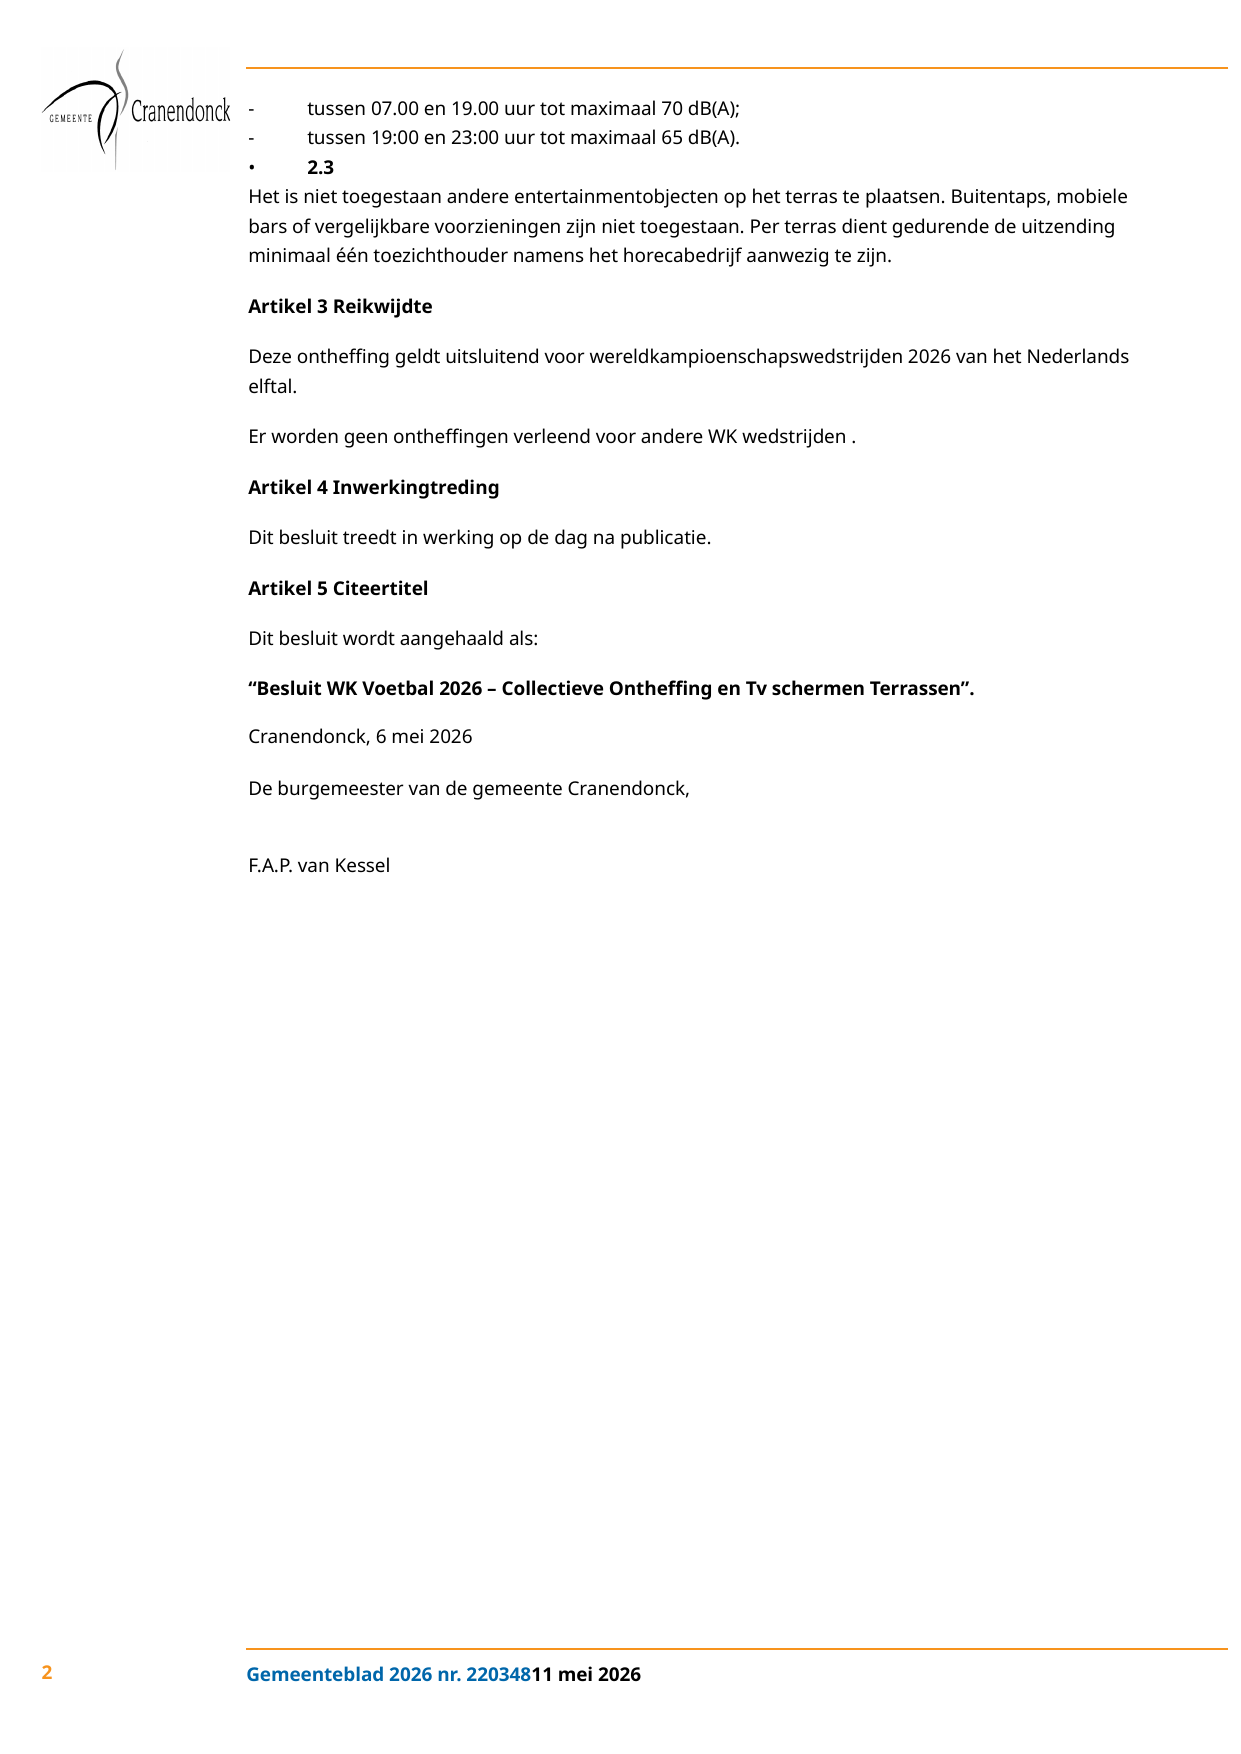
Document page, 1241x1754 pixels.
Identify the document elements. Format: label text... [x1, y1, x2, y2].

text Dit besluit treedt in werking op de dag na publicatie. [248, 524, 1152, 550]
text Dit besluit wordt aangehaald als: [248, 625, 1152, 651]
text Cranendonck, 6 mei 2026 [248, 723, 1152, 749]
picture [41, 47, 231, 172]
text F.A.P. van Kessel [248, 852, 1152, 878]
text Deze ontheffing geldt uitsluitend voor wereldkampioenschapswedstrijden 2026 van het Nederlands elftal. [248, 343, 1152, 399]
text Artikel 5 Citeertitel [248, 575, 1152, 601]
list 2.3 [248, 154, 1152, 180]
text Er worden geen ontheffingen verleend voor andere WK wedstrijden . [248, 423, 1152, 449]
text Artikel 4 Inwerkingtreding [248, 474, 1152, 500]
list tussen 19:00 en 23:00 uur tot maximaal 65 dB(A). [248, 124, 1152, 150]
text Artikel 3 Reikwijdte [248, 293, 1152, 319]
text De burgemeester van de gemeente Cranendonck, [248, 775, 1152, 801]
text Het is niet toegestaan andere entertainmentobjecten op het terras te plaatsen. Buitentaps, mobiele bars of vergelijkbare voorzieningen zijn niet toegestaan. Per terras dient gedurende de uitzending minimaal één toezichthouder namens het horecabedrijf aanwezig te zijn. [248, 183, 1152, 268]
list tussen 07.00 en 19.00 uur tot maximaal 70 dB(A); [248, 95, 1152, 121]
text “Besluit WK Voetbal 2026 – Collectieve Ontheffing en Tv schermen Terrassen”. [248, 676, 1152, 701]
